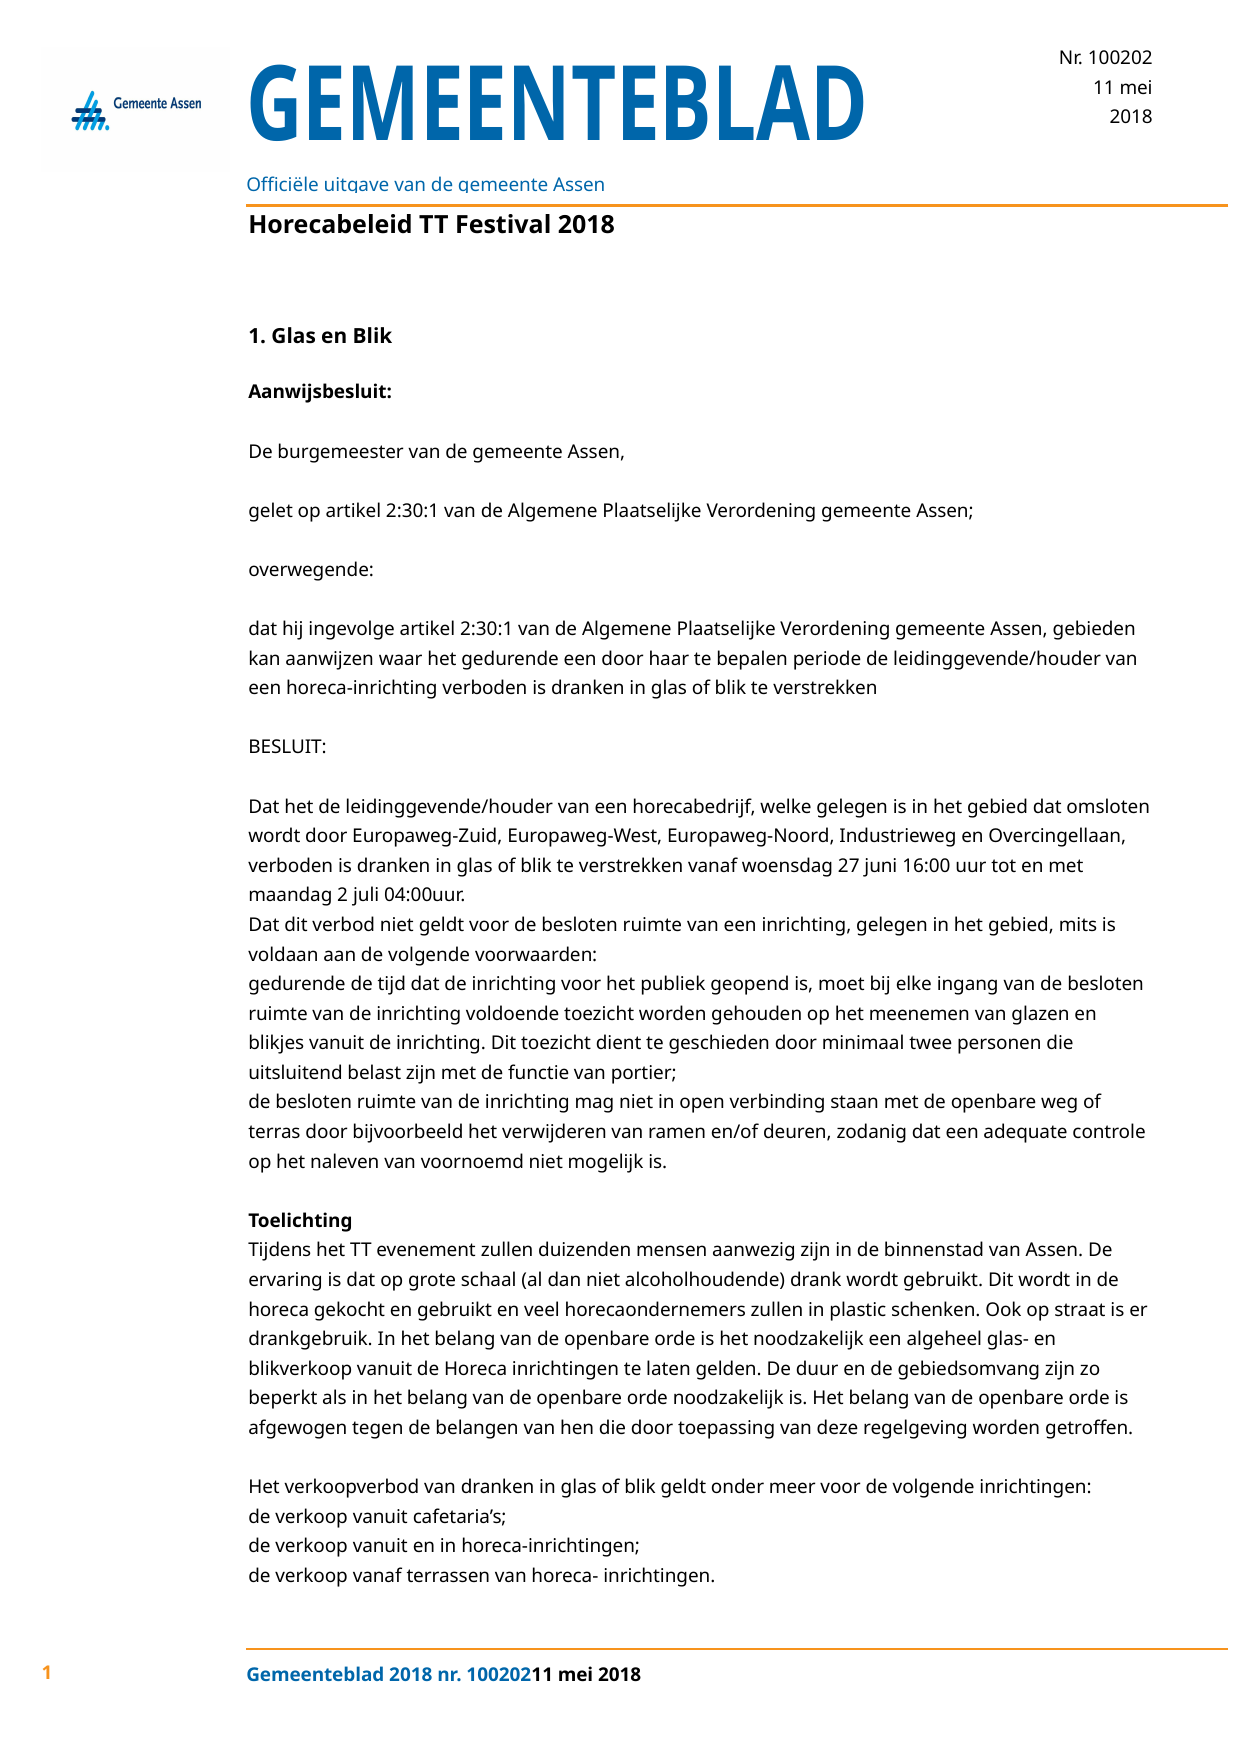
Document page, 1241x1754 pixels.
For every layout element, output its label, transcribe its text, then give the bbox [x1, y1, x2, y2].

text dat hij ingevolge artikel 2:30:1 van de Algemene Plaatselijke Verordening gemeente Assen, gebieden kan aanwijzen waar het gedurende een door haar te bepalen periode de leidinggevende/houder van een horeca-inrichting verboden is dranken in glas of blik te verstrekken [248, 615, 1152, 700]
text de verkoop vanaf terrassen van horeca- inrichtingen. [248, 1562, 1152, 1588]
text Het verkoopverbod van dranken in glas of blik geldt onder meer voor de volgende inrichtingen: [248, 1473, 1152, 1499]
text Tijdens het TT evenement zullen duizenden mensen aanwezig zijn in de binnenstad van Assen. De ervaring is dat op grote schaal (al dan niet alcoholhoudende) drank wordt gebruikt. Dit wordt in de horeca gekocht en gebruikt en veel horecaondernemers zullen in plastic schenken. Ook op straat is er drankgebruik. In het belang van de openbare orde is het noodzakelijk een algeheel glas- en blikverkoop vanuit de Horeca inrichtingen te laten gelden. De duur en de gebiedsomvang zijn zo beperkt als in het belang van de openbare orde noodzakelijk is. Het belang van de openbare orde is afgewogen tegen de belangen van hen die door toepassing van deze regelgeving worden getroffen. [248, 1237, 1152, 1440]
text de verkoop vanuit en in horeca-inrichtingen; [248, 1532, 1152, 1558]
text Aanwijsbesluit: [248, 379, 1152, 404]
text Dat het de leidinggevende/houder van een horecabedrijf, welke gelegen is in het gebied dat omsloten wordt door Europaweg-Zuid, Europaweg-West, Europaweg-Noord, Industrieweg en Overcingellaan, verboden is dranken in glas of blik te verstrekken vanaf woensdag 27 juni 16:00 uur tot en met maandag 2 juli 04:00uur. [248, 793, 1152, 907]
text gelet op artikel 2:30:1 van de Algemene Plaatselijke Verordening gemeente Assen; [248, 497, 1152, 523]
text Horecabeleid TT Festival 2018 [248, 207, 1152, 241]
text overwegende: [248, 556, 1152, 582]
text De burgemeester van de gemeente Assen, [248, 438, 1152, 464]
text de besloten ruimte van de inrichting mag niet in open verbinding staan met de openbare weg of terras door bijvoorbeeld het verwijderen van ramen en/of deuren, zodanig dat een adequate controle op het naleven van voornoemd niet mogelijk is. [248, 1089, 1152, 1174]
picture [41, 47, 231, 172]
text 1. Glas en Blik [248, 321, 1152, 349]
text Toelichting [248, 1207, 1152, 1233]
text BESLUIT: [248, 734, 1152, 759]
text Dat dit verbod niet geldt voor de besloten ruimte van een inrichting, gelegen in het gebied, mits is voldaan aan de volgende voorwaarden: [248, 911, 1152, 967]
text gedurende de tijd dat de inrichting voor het publiek geopend is, moet bij elke ingang van de besloten ruimte van de inrichting voldoende toezicht worden gehouden op het meenemen van glazen en blikjes vanuit de inrichting. Dit toezicht dient te geschieden door minimaal twee personen die uitsluitend belast zijn met de functie van portier; [248, 970, 1152, 1085]
text de verkoop vanuit cafetaria’s; [248, 1503, 1152, 1529]
